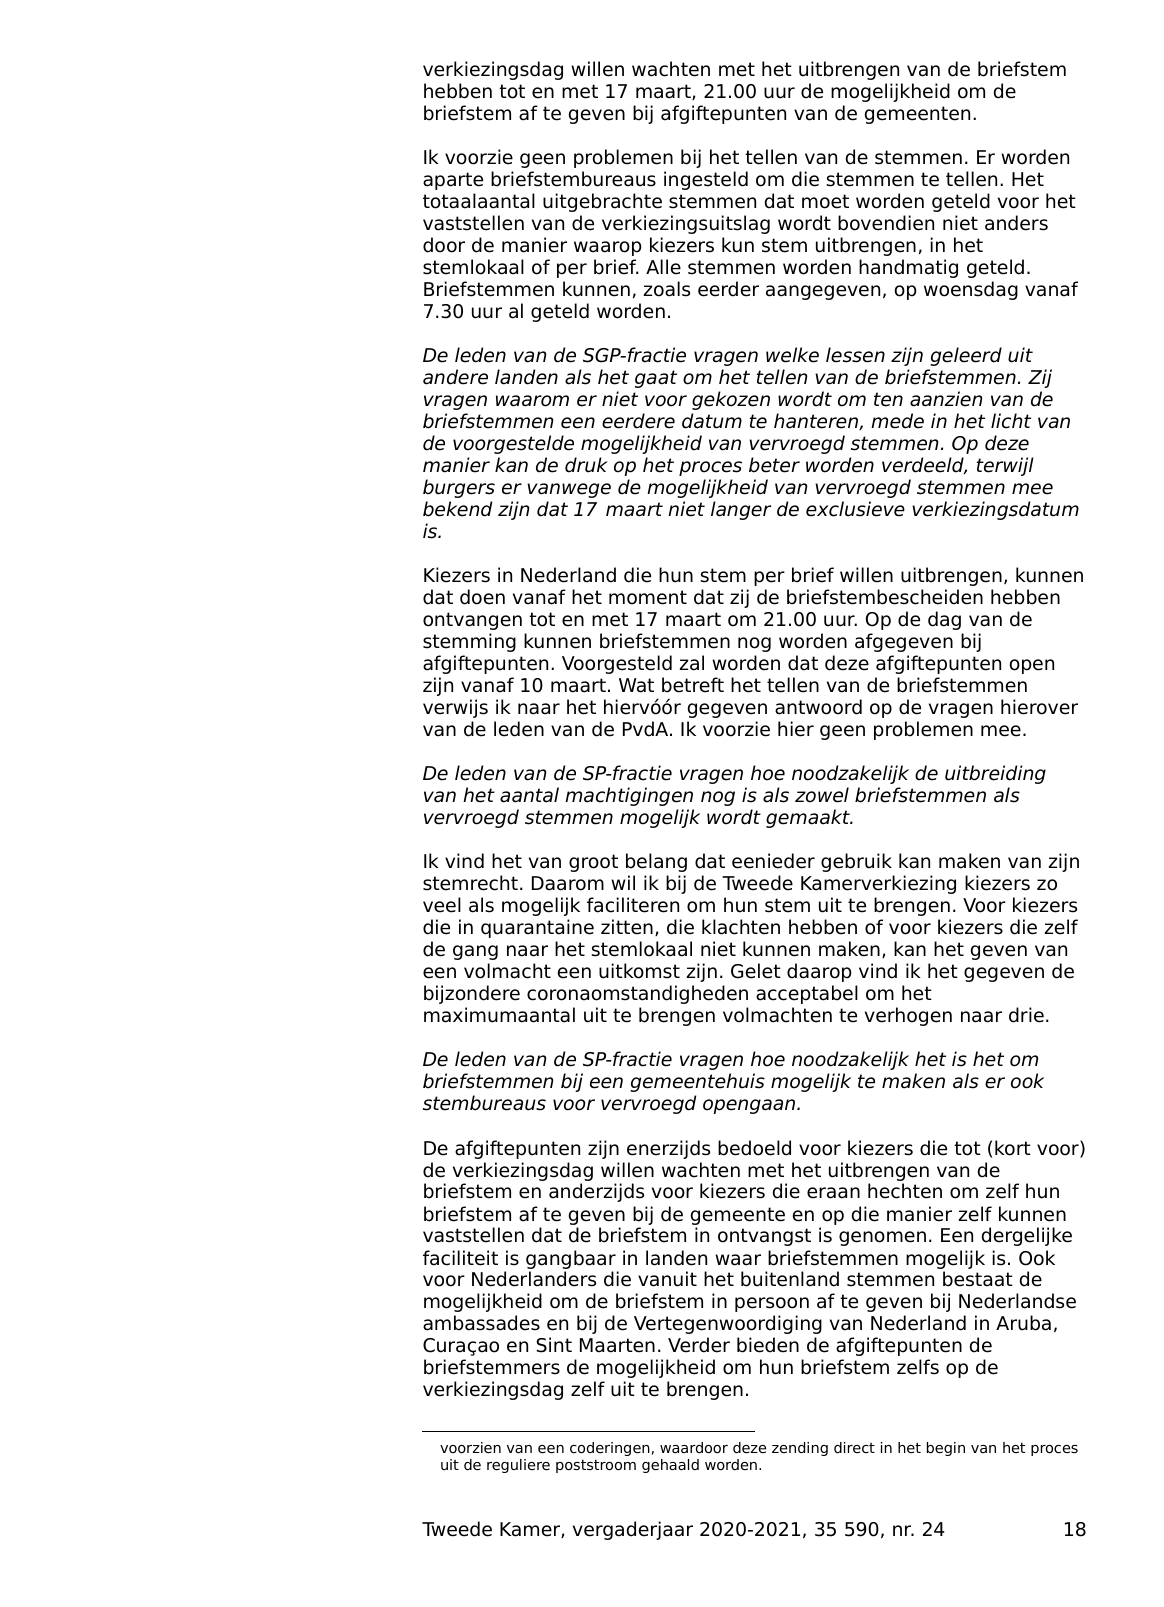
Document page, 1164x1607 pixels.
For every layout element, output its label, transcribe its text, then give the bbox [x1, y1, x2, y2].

text Ik voorzie geen problemen bij het tellen van de stemmen. Er worden aparte briefstembureaus ingesteld om die stemmen te tellen. Het totaalaantal uitgebrachte stemmen dat moet worden geteld voor het vaststellen van de verkiezingsuitslag wordt bovendien niet anders door de manier waarop kiezers kun stem uitbrengen, in het stemlokaal of per brief. Alle stemmen worden handmatig geteld. Briefstemmen kunnen, zoals eerder aangegeven, op woensdag vanaf 7.30 uur al geteld worden. [422, 147, 1087, 323]
text Ik vind het van groot belang dat eenieder gebruik kan maken van zijn stemrecht. Daarom wil ik bij de Tweede Kamerverkiezing kiezers zo veel als mogelijk faciliteren om hun stem uit te brengen. Voor kiezers die in quarantaine zitten, die klachten hebben of voor kiezers die zelf de gang naar het stemlokaal niet kunnen maken, kan het geven van een volmacht een uitkomst zijn. Gelet daarop vind ik het gegeven de bijzondere coronaomstandigheden acceptabel om het maximumaantal uit te brengen volmachten te verhogen naar drie. [422, 851, 1087, 1027]
text De leden van de SP-fractie vragen hoe noodzakelijk de uitbreiding van het aantal machtigingen nog is als zowel briefstemmen als vervroegd stemmen mogelijk wordt gemaakt. [422, 763, 1087, 829]
text De leden van de SP-fractie vragen hoe noodzakelijk het is het om briefstemmen bij een gemeentehuis mogelijk te maken als er ook stembureaus voor vervroegd opengaan. [422, 1049, 1087, 1115]
text De leden van de SGP-fractie vragen welke lessen zijn geleerd uit andere landen als het gaat om het tellen van de briefstemmen. Zij vragen waarom er niet voor gekozen wordt om ten aanzien van de briefstemmen een eerdere datum te hanteren, mede in het licht van de voorgestelde mogelijkheid van vervroegd stemmen. Op deze manier kan de druk op het proces beter worden verdeeld, terwijl burgers er vanwege de mogelijkheid van vervroegd stemmen mee bekend zijn dat 17 maart niet langer de exclusieve verkiezingsdatum is. [422, 345, 1087, 543]
text voorzien van een coderingen, waardoor deze zending direct in het begin van het proces uit de reguliere poststroom gehaald worden. [422, 1441, 1087, 1474]
text Kiezers in Nederland die hun stem per brief willen uitbrengen, kunnen dat doen vanaf het moment dat zij de briefstembescheiden hebben ontvangen tot en met 17 maart om 21.00 uur. Op de dag van de stemming kunnen briefstemmen nog worden afgegeven bij afgiftepunten. Voorgesteld zal worden dat deze afgiftepunten open zijn vanaf 10 maart. Wat betreft het tellen van de briefstemmen verwijs ik naar het hiervóór gegeven antwoord op de vragen hierover van de leden van de PvdA. Ik voorzie hier geen problemen mee. [422, 565, 1087, 741]
text verkiezingsdag willen wachten met het uitbrengen van de briefstem hebben tot en met 17 maart, 21.00 uur de mogelijkheid om de briefstem af te geven bij afgiftepunten van de gemeenten. [422, 59, 1087, 125]
text De afgiftepunten zijn enerzijds bedoeld voor kiezers die tot (kort voor) de verkiezingsdag willen wachten met het uitbrengen van de briefstem en anderzijds voor kiezers die eraan hechten om zelf hun briefstem af te geven bij de gemeente en op die manier zelf kunnen vaststellen dat de briefstem in ontvangst is genomen. Een dergelijke faciliteit is gangbaar in landen waar briefstemmen mogelijk is. Ook voor Nederlanders die vanuit het buitenland stemmen bestaat de mogelijkheid om de briefstem in persoon af te geven bij Nederlandse ambassades en bij de Vertegenwoordiging van Nederland in Aruba, Curaçao en Sint Maarten. Verder bieden de afgiftepunten de briefstemmers de mogelijkheid om hun briefstem zelfs op de verkiezingsdag zelf uit te brengen. [422, 1137, 1087, 1401]
